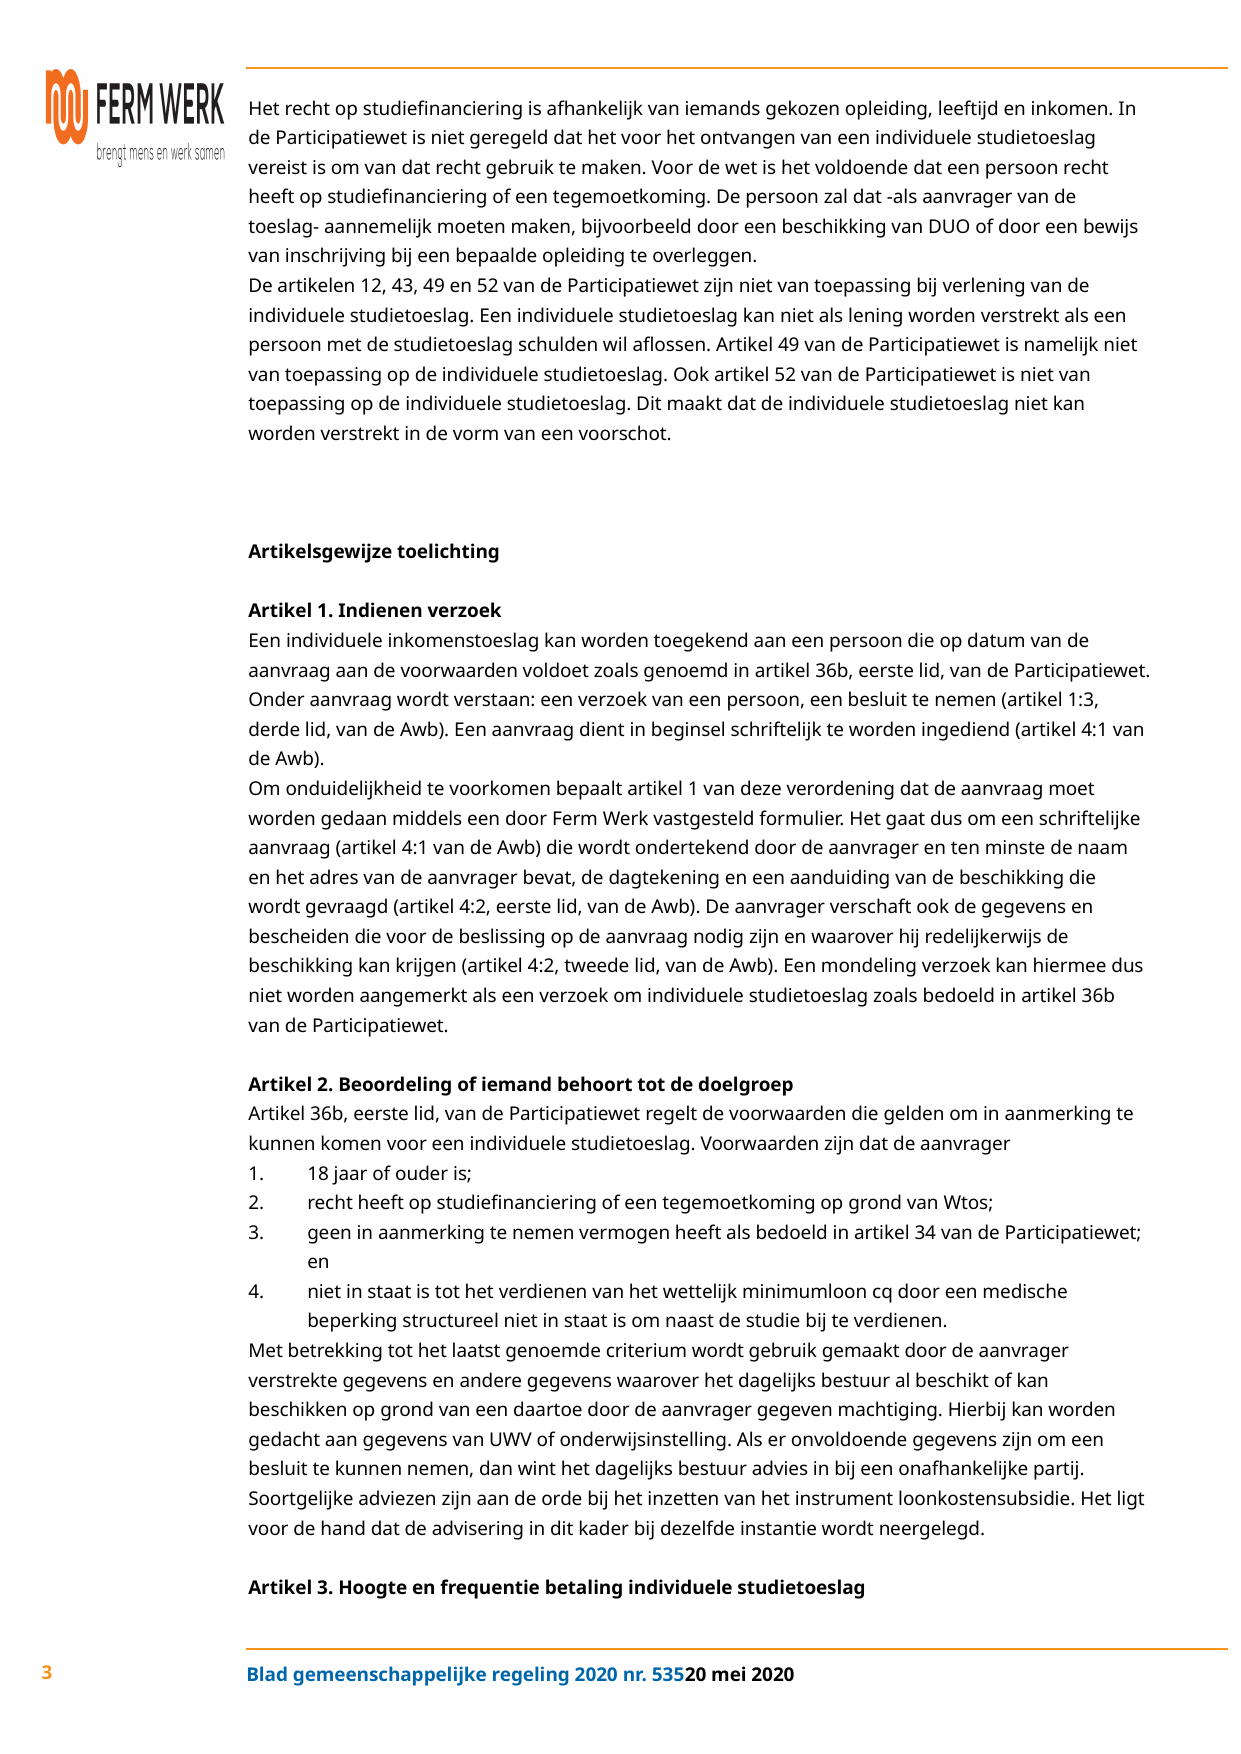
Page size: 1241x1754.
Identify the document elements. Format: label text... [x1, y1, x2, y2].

text Om onduidelijkheid te voorkomen bepaalt artikel 1 van deze verordening dat de aanvraag moet worden gedaan middels een door Ferm Werk vastgesteld formulier. Het gaat dus om een schriftelijke aanvraag (artikel 4:1 van de Awb) die wordt ondertekend door de aanvrager en ten minste de naam en het adres van de aanvrager bevat, de dagtekening en een aanduiding van de beschikking die wordt gevraagd (artikel 4:2, eerste lid, van de Awb). De aanvrager verschaft ook de gegevens en bescheiden die voor de beslissing op de aanvraag nodig zijn en waarover hij redelijkerwijs de beschikking kan krijgen (artikel 4:2, tweede lid, van de Awb). Een mondeling verzoek kan hiermee dus niet worden aangemerkt als een verzoek om individuele studietoeslag zoals bedoeld in artikel 36b van de Participatiewet. [248, 775, 1152, 1038]
text Artikel 36b, eerste lid, van de Participatiewet regelt de voorwaarden die gelden om in aanmerking te kunnen komen voor een individuele studietoeslag. Voorwaarden zijn dat de aanvrager [248, 1101, 1152, 1156]
list geen in aanmerking te nemen vermogen heeft als bedoeld in artikel 34 van de Participatiewet; en [248, 1219, 1152, 1274]
text Artikelsgewijze toelichting [248, 538, 1152, 564]
text Het recht op studiefinanciering is afhankelijk van iemands gekozen opleiding, leeftijd en inkomen. In de Participatiewet is niet geregeld dat het voor het ontvangen van een individuele studietoeslag vereist is om van dat recht gebruik te maken. Voor de wet is het voldoende dat een persoon recht heeft op studiefinanciering of een tegemoetkoming. De persoon zal dat -als aanvrager van de toeslag- aannemelijk moeten maken, bijvoorbeeld door een beschikking van DUO of door een bewijs van inschrijving bij een bepaalde opleiding te overleggen. [248, 95, 1152, 268]
list recht heeft op studiefinanciering of een tegemoetkoming op grond van Wtos; [248, 1189, 1152, 1215]
text Een individuele inkomenstoeslag kan worden toegekend aan een persoon die op datum van de aanvraag aan de voorwaarden voldoet zoals genoemd in artikel 36b, eerste lid, van de Participatiewet. Onder aanvraag wordt verstaan: een verzoek van een persoon, een besluit te nemen (artikel 1:3, derde lid, van de Awb). Een aanvraag dient in beginsel schriftelijk te worden ingediend (artikel 4:1 van de Awb). [248, 627, 1152, 771]
list niet in staat is tot het verdienen van het wettelijk minimumloon cq door een medische beperking structureel niet in staat is om naast de studie bij te verdienen. [248, 1278, 1152, 1333]
text Artikel 2. Beoordeling of iemand behoort tot de doelgroep [248, 1071, 1152, 1097]
text Artikel 1. Indienen verzoek [248, 598, 1152, 623]
text De artikelen 12, 43, 49 en 52 van de Participatiewet zijn niet van toepassing bij verlening van de individuele studietoeslag. Een individuele studietoeslag kan niet als lening worden verstrekt als een persoon met de studietoeslag schulden wil aflossen. Artikel 49 van de Participatiewet is namelijk niet van toepassing op de individuele studietoeslag. Ook artikel 52 van de Participatiewet is niet van toepassing op de individuele studietoeslag. Dit maakt dat de individuele studietoeslag niet kan worden verstrekt in de vorm van een voorschot. [248, 272, 1152, 446]
text Artikel 3. Hoogte en frequentie betaling individuele studietoeslag [248, 1574, 1152, 1600]
text Met betrekking tot het laatst genoemde criterium wordt gebruik gemaakt door de aanvrager verstrekte gegevens en andere gegevens waarover het dagelijks bestuur al beschikt of kan beschikken op grond van een daartoe door de aanvrager gegeven machtiging. Hierbij kan worden gedacht aan gegevens van UWV of onderwijsinstelling. Als er onvoldoende gegevens zijn om een besluit te kunnen nemen, dan wint het dagelijks bestuur advies in bij een onafhankelijke partij. Soortgelijke adviezen zijn aan de orde bij het inzetten van het instrument loonkostensubsidie. Het ligt voor de hand dat de advisering in dit kader bij dezelfde instantie wordt neergelegd. [248, 1337, 1152, 1541]
picture [41, 47, 231, 172]
list 18 jaar of ouder is; [248, 1160, 1152, 1186]
